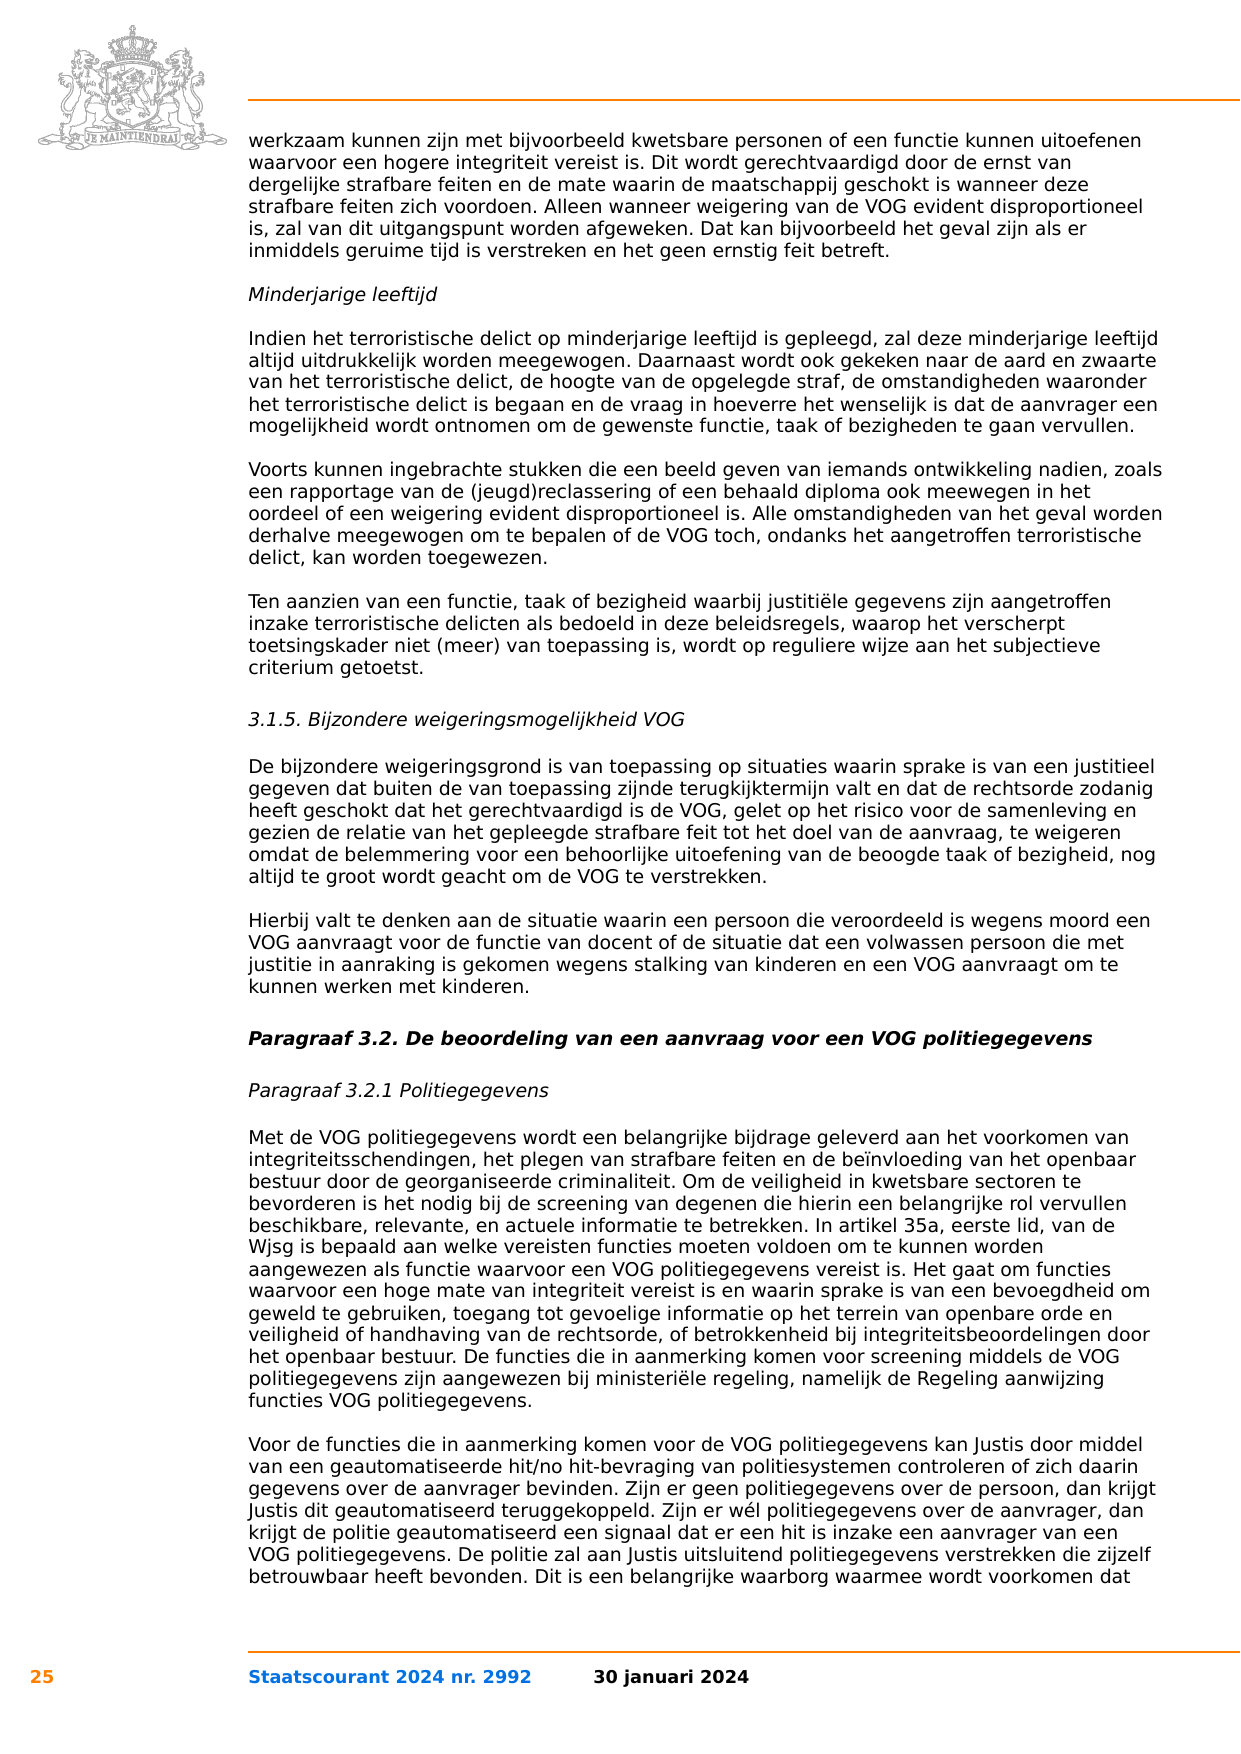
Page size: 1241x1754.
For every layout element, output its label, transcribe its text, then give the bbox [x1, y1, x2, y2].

text Ten aanzien van een functie, taak of bezigheid waarbij justitiële gegevens zijn aangetroffen inzake terroristische delicten als bedoeld in deze beleidsregels, waarop het verscherpt toetsingskader niet (meer) van toepassing is, wordt op reguliere wijze aan het subjectieve criterium getoetst. [248, 591, 1163, 679]
text Voorts kunnen ingebrachte stukken die een beeld geven van iemands ontwikkeling nadien, zoals een rapportage van de (jeugd)reclassering of een behaald diploma ook meewegen in het oordeel of een weigering evident disproportioneel is. Alle omstandigheden van het geval worden derhalve meegewogen om te bepalen of de VOG toch, ondanks het aangetroffen terroristische delict, kan worden toegewezen. [248, 459, 1163, 569]
text Voor de functies die in aanmerking komen voor de VOG politiegegevens kan Justis door middel van een geautomatiseerde hit/no hit-bevraging van politiesystemen controleren of zich daarin gegevens over de aanvrager bevinden. Zijn er geen politiegegevens over de persoon, dan krijgt Justis dit geautomatiseerd teruggekoppeld. Zijn er wél politiegegevens over de aanvrager, dan krijgt de politie geautomatiseerd een signaal dat er een hit is inzake een aanvrager van een VOG politiegegevens. De politie zal aan Justis uitsluitend politiegegevens verstrekken die zijzelf betrouwbaar heeft bevonden. Dit is een belangrijke waarborg waarmee wordt voorkomen dat [248, 1434, 1163, 1588]
text Met de VOG politiegegevens wordt een belangrijke bijdrage geleverd aan het voorkomen van integriteitsschendingen, het plegen van strafbare feiten en de beïnvloeding van het openbaar bestuur door de georganiseerde criminaliteit. Om de veiligheid in kwetsbare sectoren te bevorderen is het nodig bij de screening van degenen die hierin een belangrijke rol vervullen beschikbare, relevante, en actuele informatie te betrekken. In artikel 35a, eerste lid, van de Wjsg is bepaald aan welke vereisten functies moeten voldoen om te kunnen worden aangewezen als functie waarvoor een VOG politiegegevens vereist is. Het gaat om functies waarvoor een hoge mate van integriteit vereist is en waarin sprake is van een bevoegdheid om geweld te gebruiken, toegang tot gevoelige informatie op het terrein van openbare orde en veiligheid of handhaving van de rechtsorde, of betrokkenheid bij integriteitsbeoordelingen door het openbaar bestuur. De functies die in aanmerking komen voor screening middels de VOG politiegegevens zijn aangewezen bij ministeriële regeling, namelijk de Regeling aanwijzing functies VOG politiegegevens. [248, 1127, 1163, 1412]
text De bijzondere weigeringsgrond is van toepassing op situaties waarin sprake is van een justitieel gegeven dat buiten de van toepassing zijnde terugkijktermijn valt en dat de rechtsorde zodanig heeft geschokt dat het gerechtvaardigd is de VOG, gelet op het risico voor de samenleving en gezien de relatie van het gepleegde strafbare feit tot het doel van de aanvraag, te weigeren omdat de belemmering voor een behoorlijke uitoefening van de beoogde taak of bezigheid, nog altijd te groot wordt geacht om de VOG te verstrekken. [248, 756, 1163, 888]
subtitle 3.1.5. Bijzondere weigeringsmogelijkheid VOG [248, 709, 1163, 731]
subtitle Minderjarige leeftijd [248, 284, 1163, 306]
text Hierbij valt te denken aan de situatie waarin een persoon die veroordeeld is wegens moord een VOG aanvraagt voor de functie van docent of de situatie dat een volwassen persoon die met justitie in aanraking is gekomen wegens stalking van kinderen en een VOG aanvraagt om te kunnen werken met kinderen. [248, 910, 1163, 998]
text werkzaam kunnen zijn met bijvoorbeeld kwetsbare personen of een functie kunnen uitoefenen waarvoor een hogere integriteit vereist is. Dit wordt gerechtvaardigd door de ernst van dergelijke strafbare feiten en de mate waarin de maatschappij geschokt is wanneer deze strafbare feiten zich voordoen. Alleen wanneer weigering van de VOG evident disproportioneel is, zal van dit uitgangspunt worden afgeweken. Dat kan bijvoorbeeld het geval zijn als er inmiddels geruime tijd is verstreken en het geen ernstig feit betreft. [248, 130, 1163, 262]
picture [38, 25, 227, 150]
subtitle Paragraaf 3.2.1 Politiegegevens [248, 1079, 1163, 1102]
subtitle Paragraaf 3.2. De beoordeling van een aanvraag voor een VOG politiegegevens [248, 1028, 1163, 1049]
text Indien het terroristische delict op minderjarige leeftijd is gepleegd, zal deze minderjarige leeftijd altijd uitdrukkelijk worden meegewogen. Daarnaast wordt ook gekeken naar de aard en zwaarte van het terroristische delict, de hoogte van de opgelegde straf, de omstandigheden waaronder het terroristische delict is begaan en de vraag in hoeverre het wenselijk is dat de aanvrager een mogelijkheid wordt ontnomen om de gewenste functie, taak of bezigheden te gaan vervullen. [248, 327, 1163, 437]
